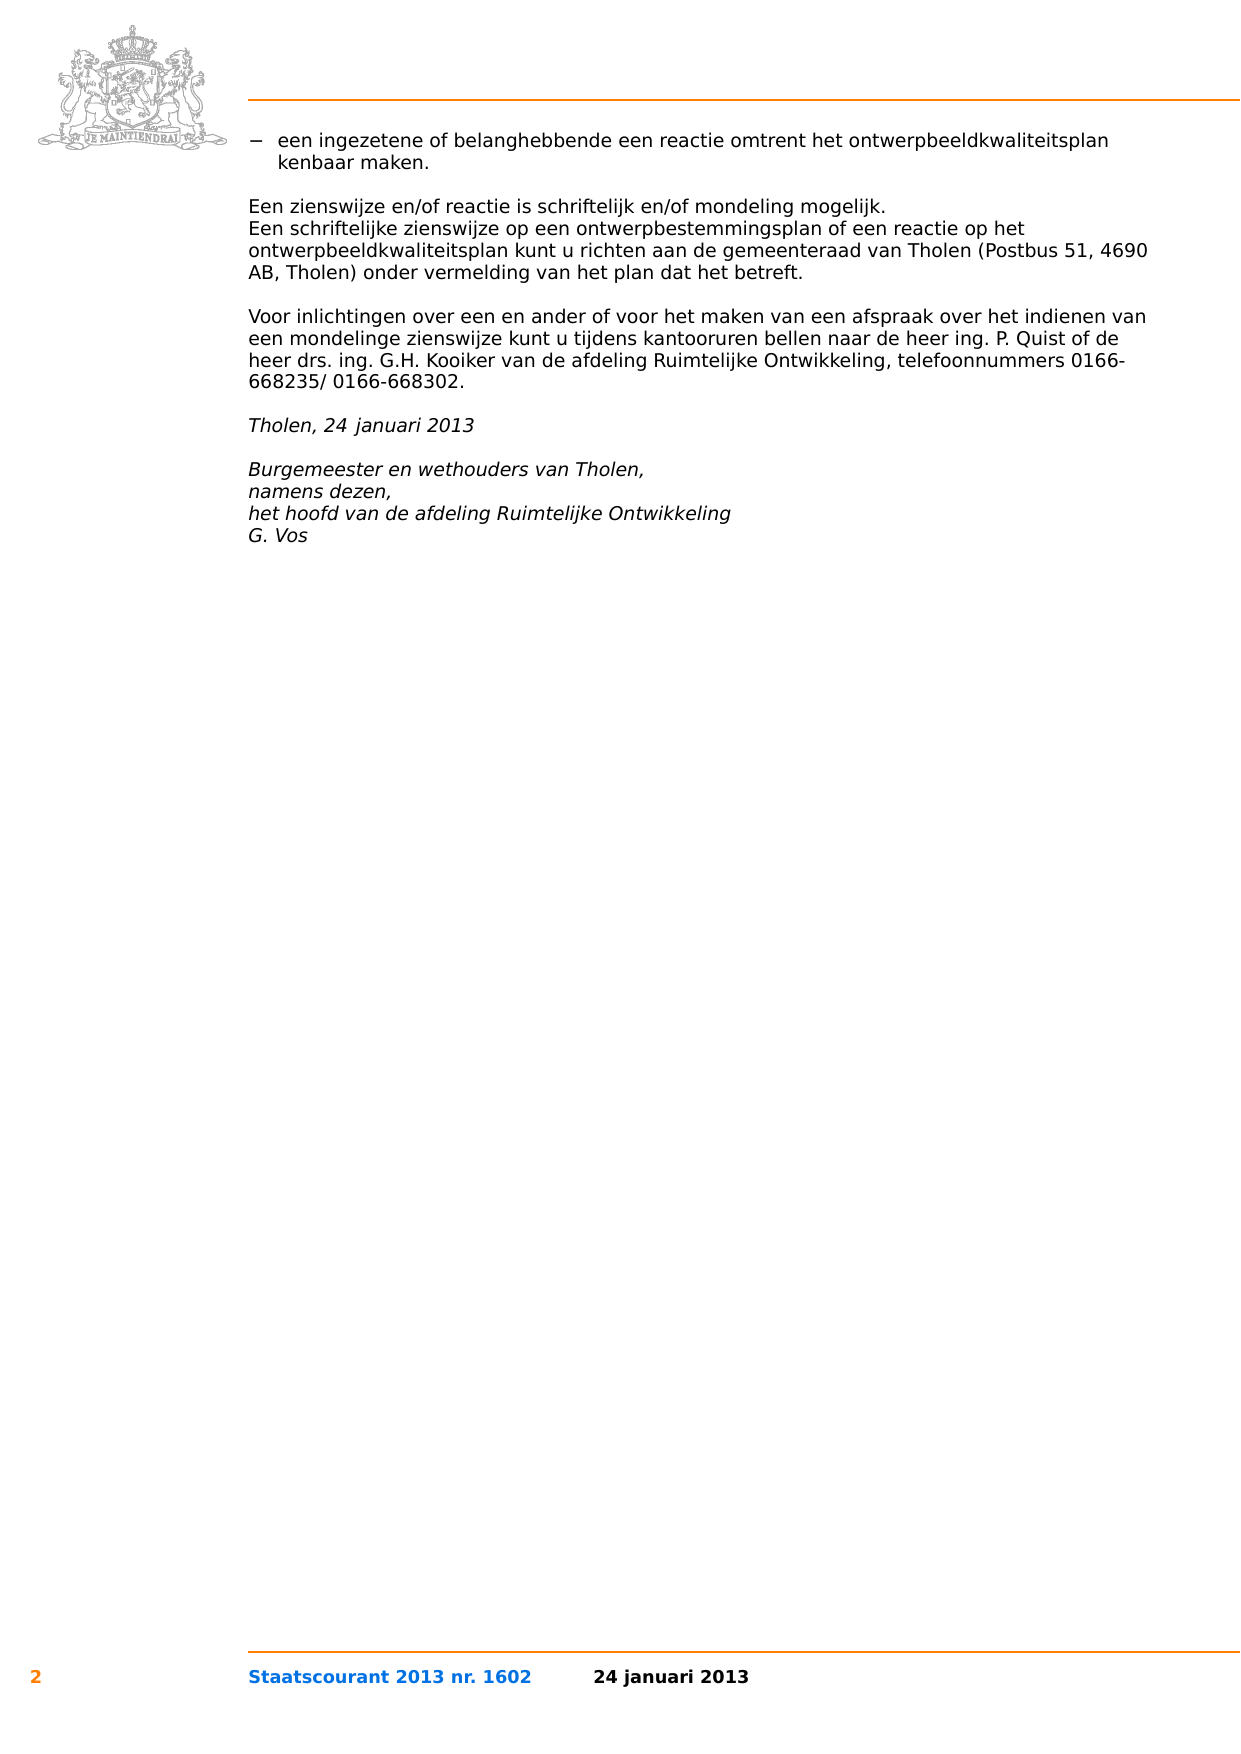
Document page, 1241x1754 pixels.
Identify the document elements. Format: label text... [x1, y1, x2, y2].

text − een ingezetene of belanghebbende een reactie omtrent het ontwerpbeeldkwaliteitsplan kenbaar maken. [248, 130, 1163, 174]
text Voor inlichtingen over een en ander of voor het maken van een afspraak over het indienen van een mondelinge zienswijze kunt u tijdens kantooruren bellen naar de heer ing. P. Quist of de heer drs. ing. G.H. Kooiker van de afdeling Ruimtelijke Ontwikkeling, telefoonnummers 0166-668235/ 0166-668302. [248, 306, 1163, 393]
text Tholen, 24 januari 2013 [248, 415, 1163, 437]
text Burgemeester en wethouders van Tholen, namens dezen, het hoofd van de afdeling Ruimtelijke Ontwikkeling G. Vos [248, 459, 1163, 547]
text Een schriftelijke zienswijze op een ontwerpbestemmingsplan of een reactie op het ontwerpbeeldkwaliteitsplan kunt u richten aan de gemeenteraad van Tholen (Postbus 51, 4690 AB, Tholen) onder vermelding van het plan dat het betreft. [248, 218, 1163, 284]
picture [38, 25, 227, 150]
text Een zienswijze en/of reactie is schriftelijk en/of mondeling mogelijk. [248, 196, 1163, 218]
